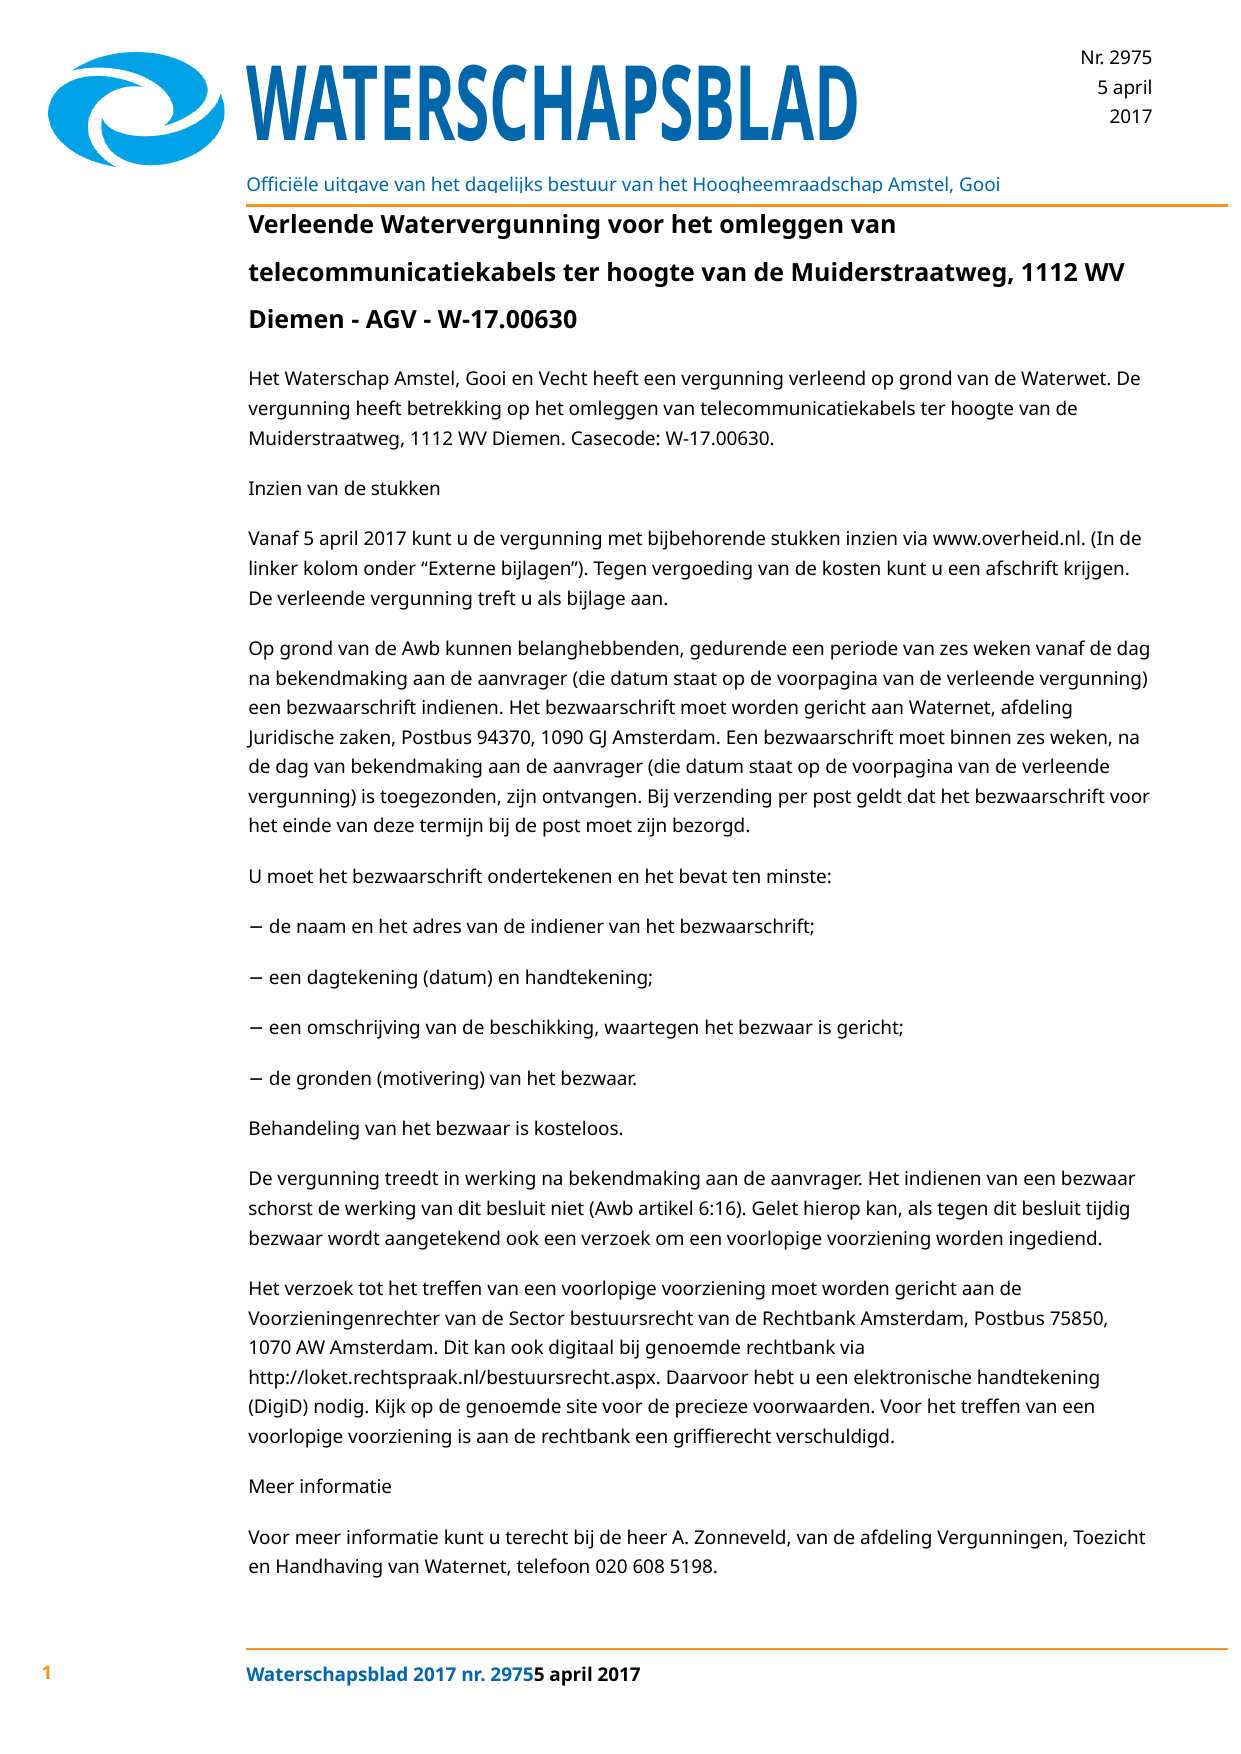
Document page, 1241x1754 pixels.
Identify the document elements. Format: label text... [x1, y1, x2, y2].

text Behandeling van het bezwaar is kosteloos. [248, 1115, 1152, 1141]
text U moet het bezwaarschrift ondertekenen en het bevat ten minste: [248, 863, 1152, 889]
text − de naam en het adres van de indiener van het bezwaarschrift; [248, 913, 1152, 939]
text Vanaf 5 april 2017 kunt u de vergunning met bijbehorende stukken inzien via www.overheid.nl. (In de linker kolom onder “Externe bijlagen”). Tegen vergoeding van de kosten kunt u een afschrift krijgen. De verleende vergunning treft u als bijlage aan. [248, 526, 1152, 610]
text − de gronden (motivering) van het bezwaar. [248, 1065, 1152, 1090]
text Op grond van de Awb kunnen belanghebbenden, gedurende een periode van zes weken vanaf de dag na bekendmaking aan de aanvrager (die datum staat op de voorpagina van de verleende vergunning) een bezwaarschrift indienen. Het bezwaarschrift moet worden gericht aan Waternet, afdeling Juridische zaken, Postbus 94370, 1090 GJ Amsterdam. Een bezwaarschrift moet binnen zes weken, na de dag van bekendmaking aan de aanvrager (die datum staat op de voorpagina van de verleende vergunning) is toegezonden, zijn ontvangen. Bij verzending per post geldt dat het bezwaarschrift voor het einde van deze termijn bij de post moet zijn bezorgd. [248, 635, 1152, 838]
text De vergunning treedt in werking na bekendmaking aan de aanvrager. Het indienen van een bezwaar schorst de werking van dit besluit niet (Awb artikel 6:16). Gelet hierop kan, als tegen dit besluit tijdig bezwaar wordt aangetekend ook een verzoek om een voorlopige voorziening worden ingediend. [248, 1166, 1152, 1250]
text − een omschrijving van de beschikking, waartegen het bezwaar is gericht; [248, 1014, 1152, 1040]
text Inzien van de stukken [248, 475, 1152, 501]
text Meer informatie [248, 1473, 1152, 1499]
picture [41, 47, 231, 172]
text Het Waterschap Amstel, Gooi en Vecht heeft een vergunning verleend op grond van de Waterwet. De vergunning heeft betrekking op het omleggen van telecommunicatiekabels ter hoogte van de Muiderstraatweg, 1112 WV Diemen. Casecode: W-17.00630. [248, 366, 1152, 450]
text Het verzoek tot het treffen van een voorlopige voorziening moet worden gericht aan de Voorzieningenrechter van de Sector bestuursrecht van de Rechtbank Amsterdam, Postbus 75850, 1070 AW Amsterdam. Dit kan ook digitaal bij genoemde rechtbank via http://loket.rechtspraak.nl/bestuursrecht.aspx. Daarvoor hebt u een elektronische handtekening (DigiD) nodig. Kijk op de genoemde site voor de precieze voorwaarden. Voor het treffen van een voorlopige voorziening is aan de rechtbank een griffierecht verschuldigd. [248, 1275, 1152, 1449]
text Verleende Watervergunning voor het omleggen van telecommunicatiekabels ter hoogte van de Muiderstraatweg, 1112 WV Diemen - AGV - W-17.00630 [248, 207, 1152, 336]
text − een dagtekening (datum) en handtekening; [248, 964, 1152, 989]
text Voor meer informatie kunt u terecht bij de heer A. Zonneveld, van de afdeling Vergunningen, Toezicht en Handhaving van Waternet, telefoon 020 608 5198. [248, 1524, 1152, 1579]
